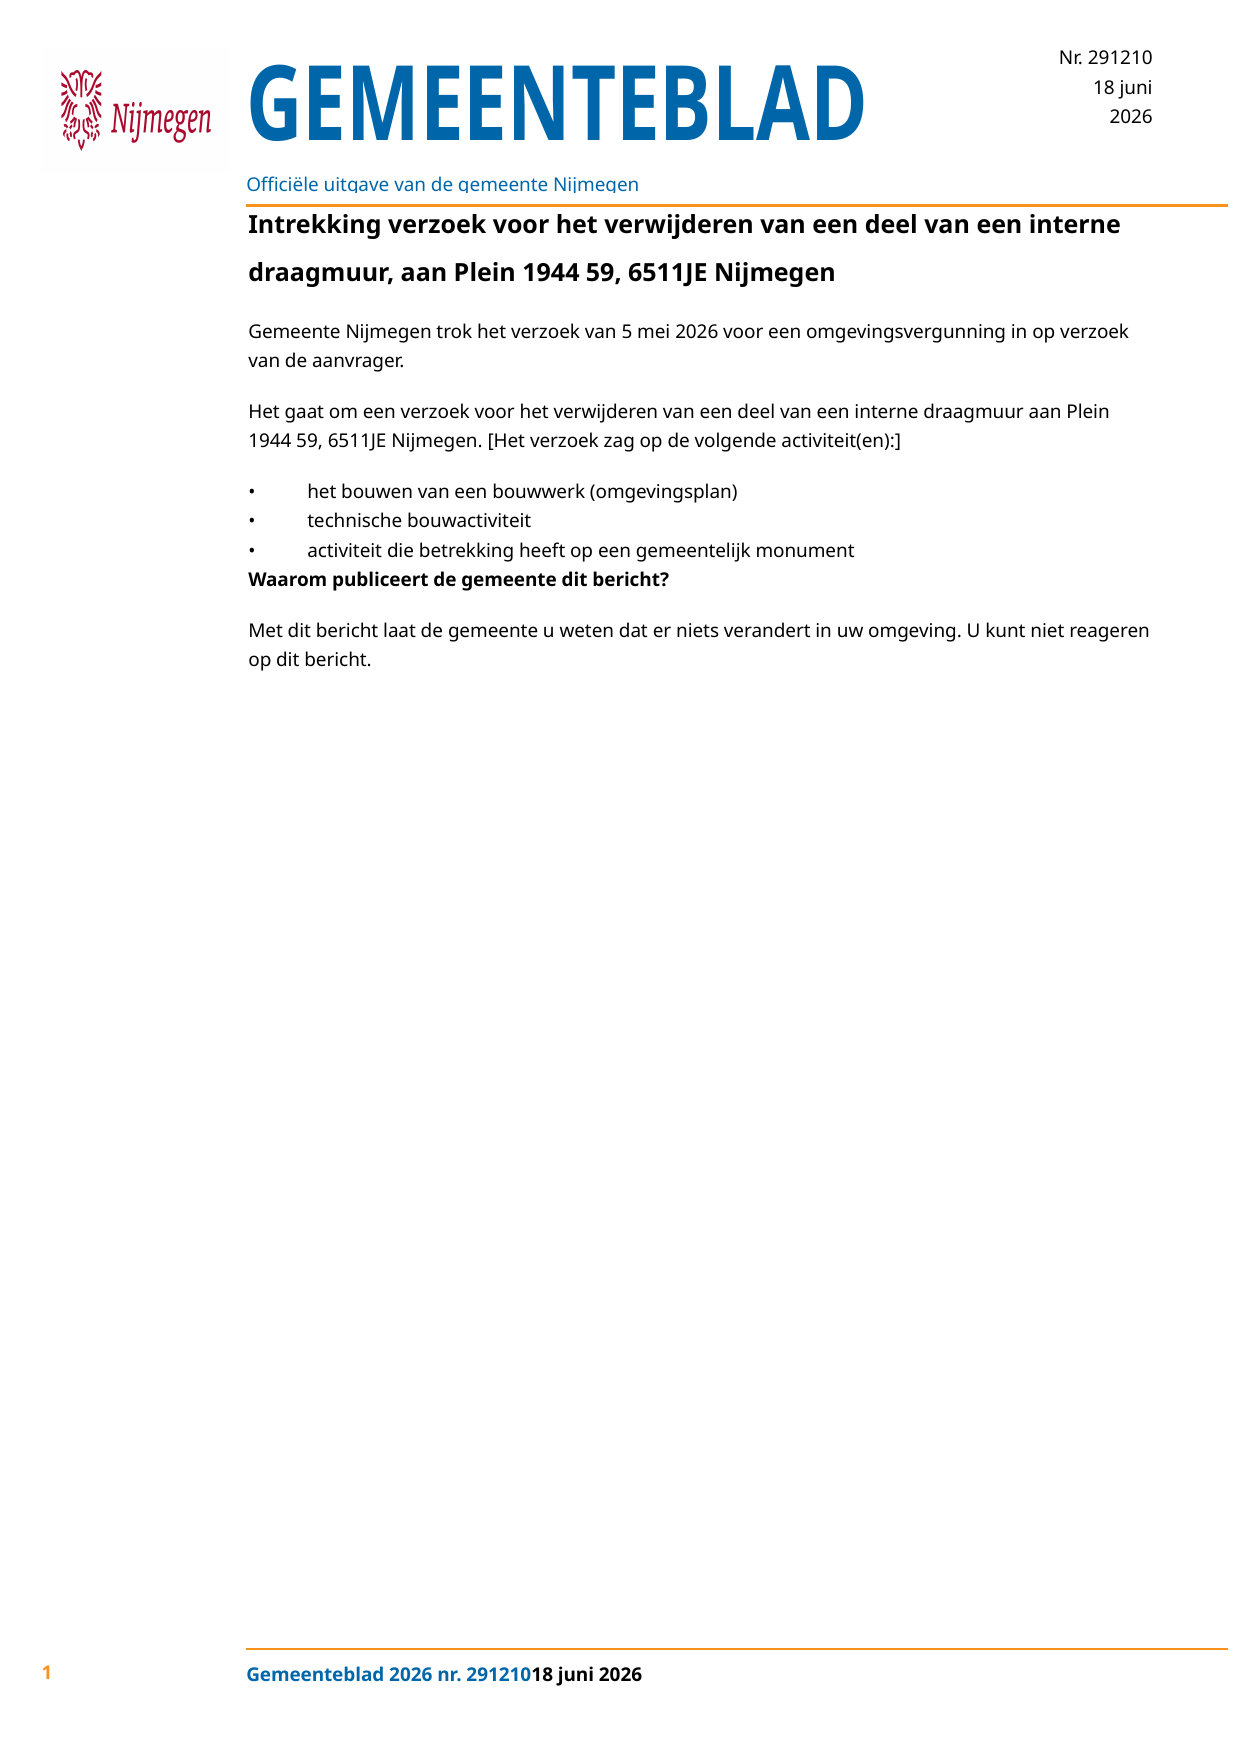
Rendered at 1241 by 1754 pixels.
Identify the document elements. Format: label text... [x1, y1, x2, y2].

text Het gaat om een verzoek voor het verwijderen van een deel van een interne draagmuur aan Plein 1944 59, 6511JE Nijmegen. [Het verzoek zag op de volgende activiteit(en):] [248, 398, 1152, 453]
text Waarom publiceert de gemeente dit bericht? [248, 567, 1152, 592]
text Met dit bericht laat de gemeente u weten dat er niets verandert in uw omgeving. U kunt niet reageren op dit bericht. [248, 617, 1152, 672]
text Intrekking verzoek voor het verwijderen van een deel van een interne draagmuur, aan Plein 1944 59, 6511JE Nijmegen [248, 207, 1152, 288]
list activiteit die betrekking heeft op een gemeentelijk monument [248, 537, 1152, 563]
text Gemeente Nijmegen trok het verzoek van 5 mei 2026 voor een omgevingsvergunning in op verzoek van de aanvrager. [248, 318, 1152, 373]
list het bouwen van een bouwwerk (omgevingsplan) [248, 478, 1152, 504]
picture [41, 47, 231, 172]
list technische bouwactiviteit [248, 507, 1152, 533]
